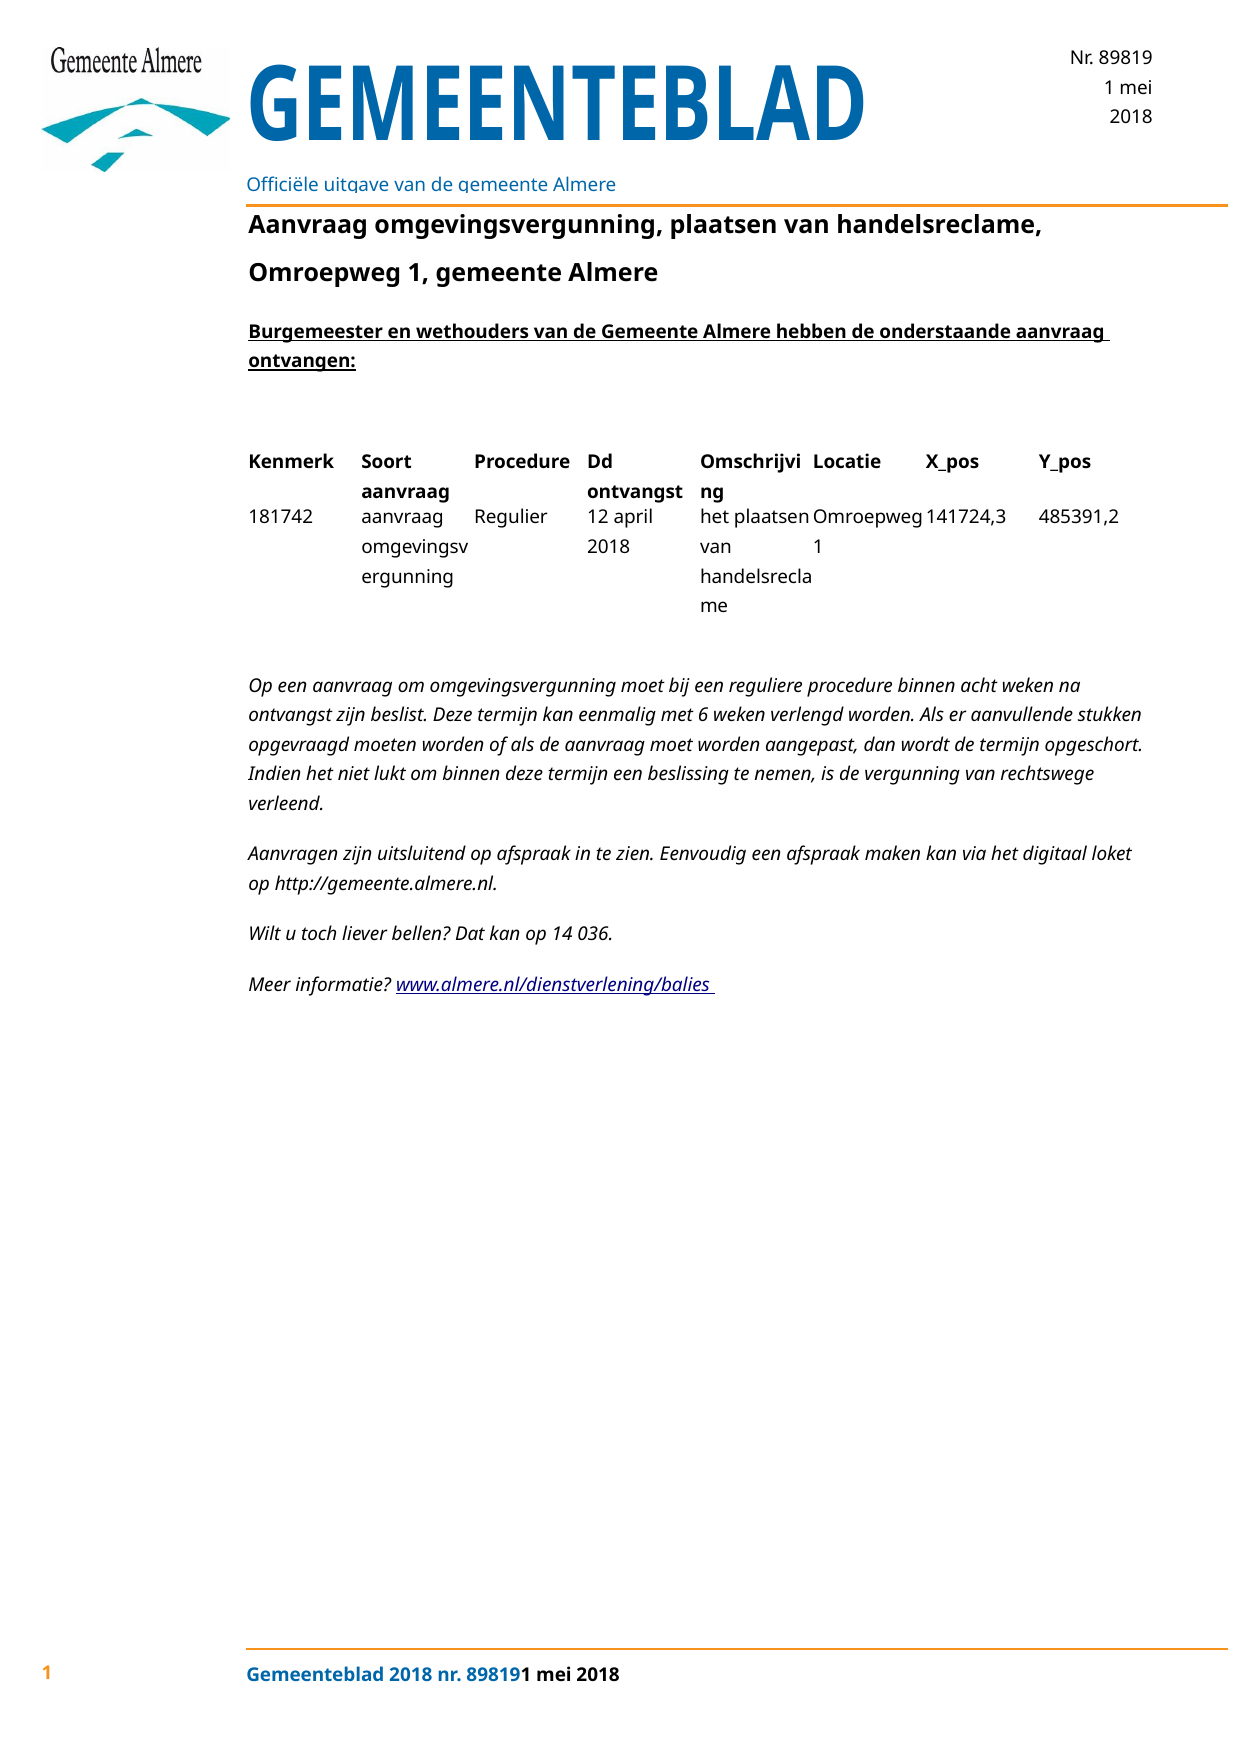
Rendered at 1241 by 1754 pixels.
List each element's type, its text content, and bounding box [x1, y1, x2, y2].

text Aanvraag omgevingsvergunning, plaatsen van handelsreclame, Omroepweg 1, gemeente Almere [248, 207, 1152, 288]
text Burgemeester en wethouders van de Gemeente Almere hebben de onderstaande aanvraag ontvangen: [248, 318, 1152, 373]
table_cell aanvraag omgevingsvergunning [361, 504, 474, 618]
table_header X_pos [926, 449, 1038, 504]
table_cell 181742 [248, 504, 361, 618]
text Wilt u toch liever bellen? Dat kan op 14 036. [248, 921, 1152, 946]
table_cell Omroepweg 1 [813, 504, 926, 618]
text Meer informatie? www.almere.nl/dienstverlening/balies [248, 971, 1152, 997]
picture [41, 47, 231, 172]
table_header Y_pos [1039, 449, 1152, 504]
table_header Procedure [474, 449, 587, 504]
table_cell 485391,2 [1039, 504, 1152, 618]
table_header Dd ontvangst [587, 449, 700, 504]
text Aanvragen zijn uitsluitend op afspraak in te zien. Eenvoudig een afspraak maken kan via het digitaal loket op http://gemeente.almere.nl. [248, 841, 1152, 896]
table_header Locatie [813, 449, 926, 504]
table_cell 12 april 2018 [587, 504, 700, 618]
text Op een aanvraag om omgevingsvergunning moet bij een reguliere procedure binnen acht weken na ontvangst zijn beslist. Deze termijn kan eenmalig met 6 weken verlengd worden. Als er aanvullende stukken opgevraagd moeten worden of als de aanvraag moet worden aangepast, dan wordt de termijn opgeschort. Indien het niet lukt om binnen deze termijn een beslissing te nemen, is de vergunning van rechtswege verleend. [248, 672, 1152, 816]
table_cell het plaatsen van handelsreclame [700, 504, 813, 618]
table_header Soort aanvraag [361, 449, 474, 504]
table_header Kenmerk [248, 449, 361, 504]
table_cell Regulier [474, 504, 587, 618]
table_header Omschrijving [700, 449, 813, 504]
table_cell 141724,3 [926, 504, 1038, 618]
